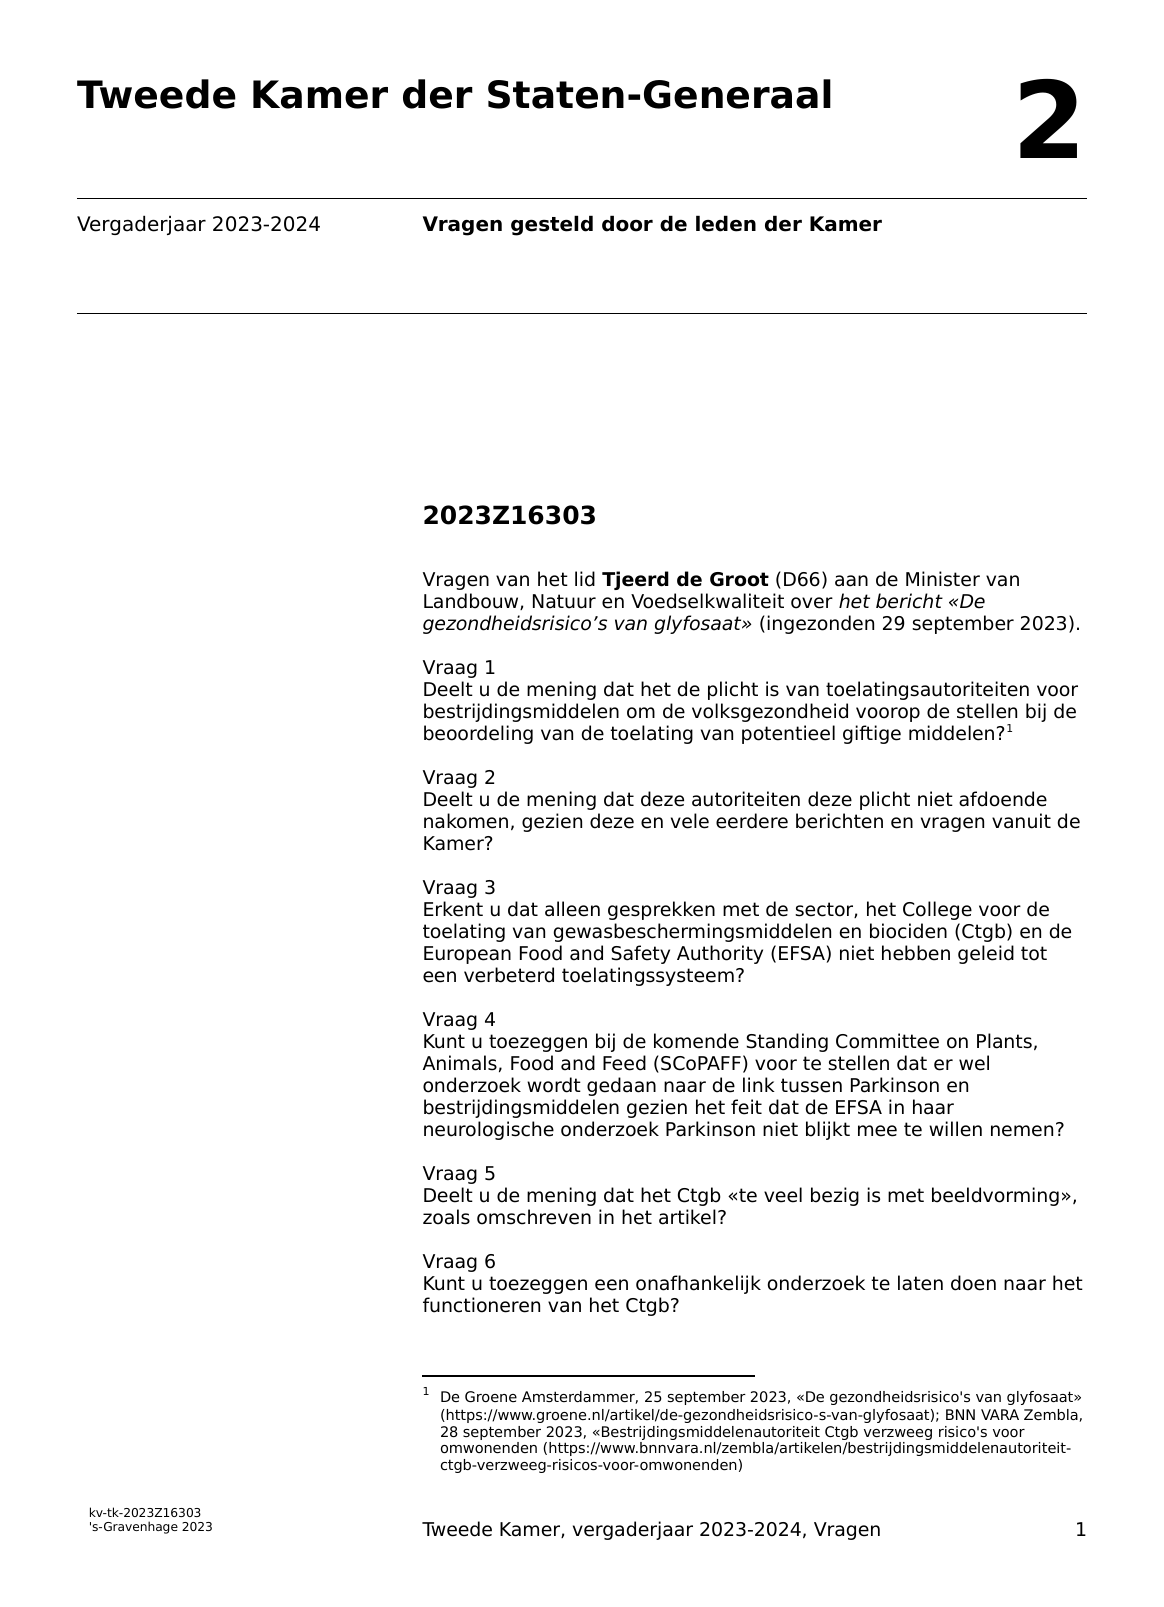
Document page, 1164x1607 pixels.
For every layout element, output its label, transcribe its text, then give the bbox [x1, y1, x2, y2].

text Kunt u toezeggen een onafhankelijk onderzoek te laten doen naar het functioneren van het Ctgb? [422, 1273, 1087, 1317]
text kv-tk-2023Z16303 [88, 1506, 323, 1520]
table_header Tweede Kamer der Staten-Generaal [77, 59, 886, 198]
text Kunt u toezeggen bij de komende Standing Committee on Plants, Animals, Food and Feed (SCoPAFF) voor te stellen dat er wel onderzoek wordt gedaan naar de link tussen Parkinson en bestrijdingsmiddelen gezien het feit dat de EFSA in haar neurologische onderzoek Parkinson niet blijkt mee te willen nemen? [422, 1031, 1087, 1141]
table_cell Vergaderjaar 2023-2024 [77, 199, 422, 313]
text Vraag 4 [422, 1009, 1087, 1031]
text Vraag 5 [422, 1163, 1087, 1185]
text 's-Gravenhage 2023 [88, 1520, 323, 1534]
table_cell Vragen gesteld door de leden der Kamer [422, 199, 1087, 313]
text Vraag 6 [422, 1251, 1087, 1273]
text Deelt u de mening dat deze autoriteiten deze plicht niet afdoende nakomen, gezien deze en vele eerdere berichten en vragen vanuit de Kamer? [422, 789, 1087, 855]
table_header 2 [886, 59, 1087, 198]
text Vraag 1 [422, 657, 1087, 679]
text Deelt u de mening dat het Ctgb «te veel bezig is met beeldvorming», zoals omschreven in het artikel? [422, 1185, 1087, 1229]
text 2023Z16303 [422, 501, 1087, 531]
text Vraag 3 [422, 877, 1087, 899]
text De Groene Amsterdammer, 25 september 2023, «De gezondheidsrisico's van glyfosaat» (https://www.groene.nl/artikel/de-gezondheidsrisico-s-van-glyfosaat); BNN VARA Zembla, 28 september 2023, «Bestrijdingsmiddelenautoriteit Ctgb verzweeg risico's voor omwonenden (https://www.bnnvara.nl/zembla/artikelen/bestrijdingsmiddelenautoriteit-ctgb-verzweeg-risicos-voor-omwonenden) [422, 1385, 1087, 1474]
text Vragen van het lid Tjeerd de Groot (D66) aan de Minister van Landbouw, Natuur en Voedselkwaliteit over het bericht «De gezondheidsrisico’s van glyfosaat» (ingezonden 29 september 2023). [422, 569, 1087, 635]
text Deelt u de mening dat het de plicht is van toelatingsautoriteiten voor bestrijdingsmiddelen om de volksgezondheid voorop de stellen bij de beoordeling van de toelating van potentieel giftige middelen? [422, 679, 1087, 745]
text Vraag 2 [422, 767, 1087, 789]
text Erkent u dat alleen gesprekken met de sector, het College voor de toelating van gewasbeschermingsmiddelen en biociden (Ctgb) en de European Food and Safety Authority (EFSA) niet hebben geleid tot een verbeterd toelatingssysteem? [422, 899, 1087, 987]
